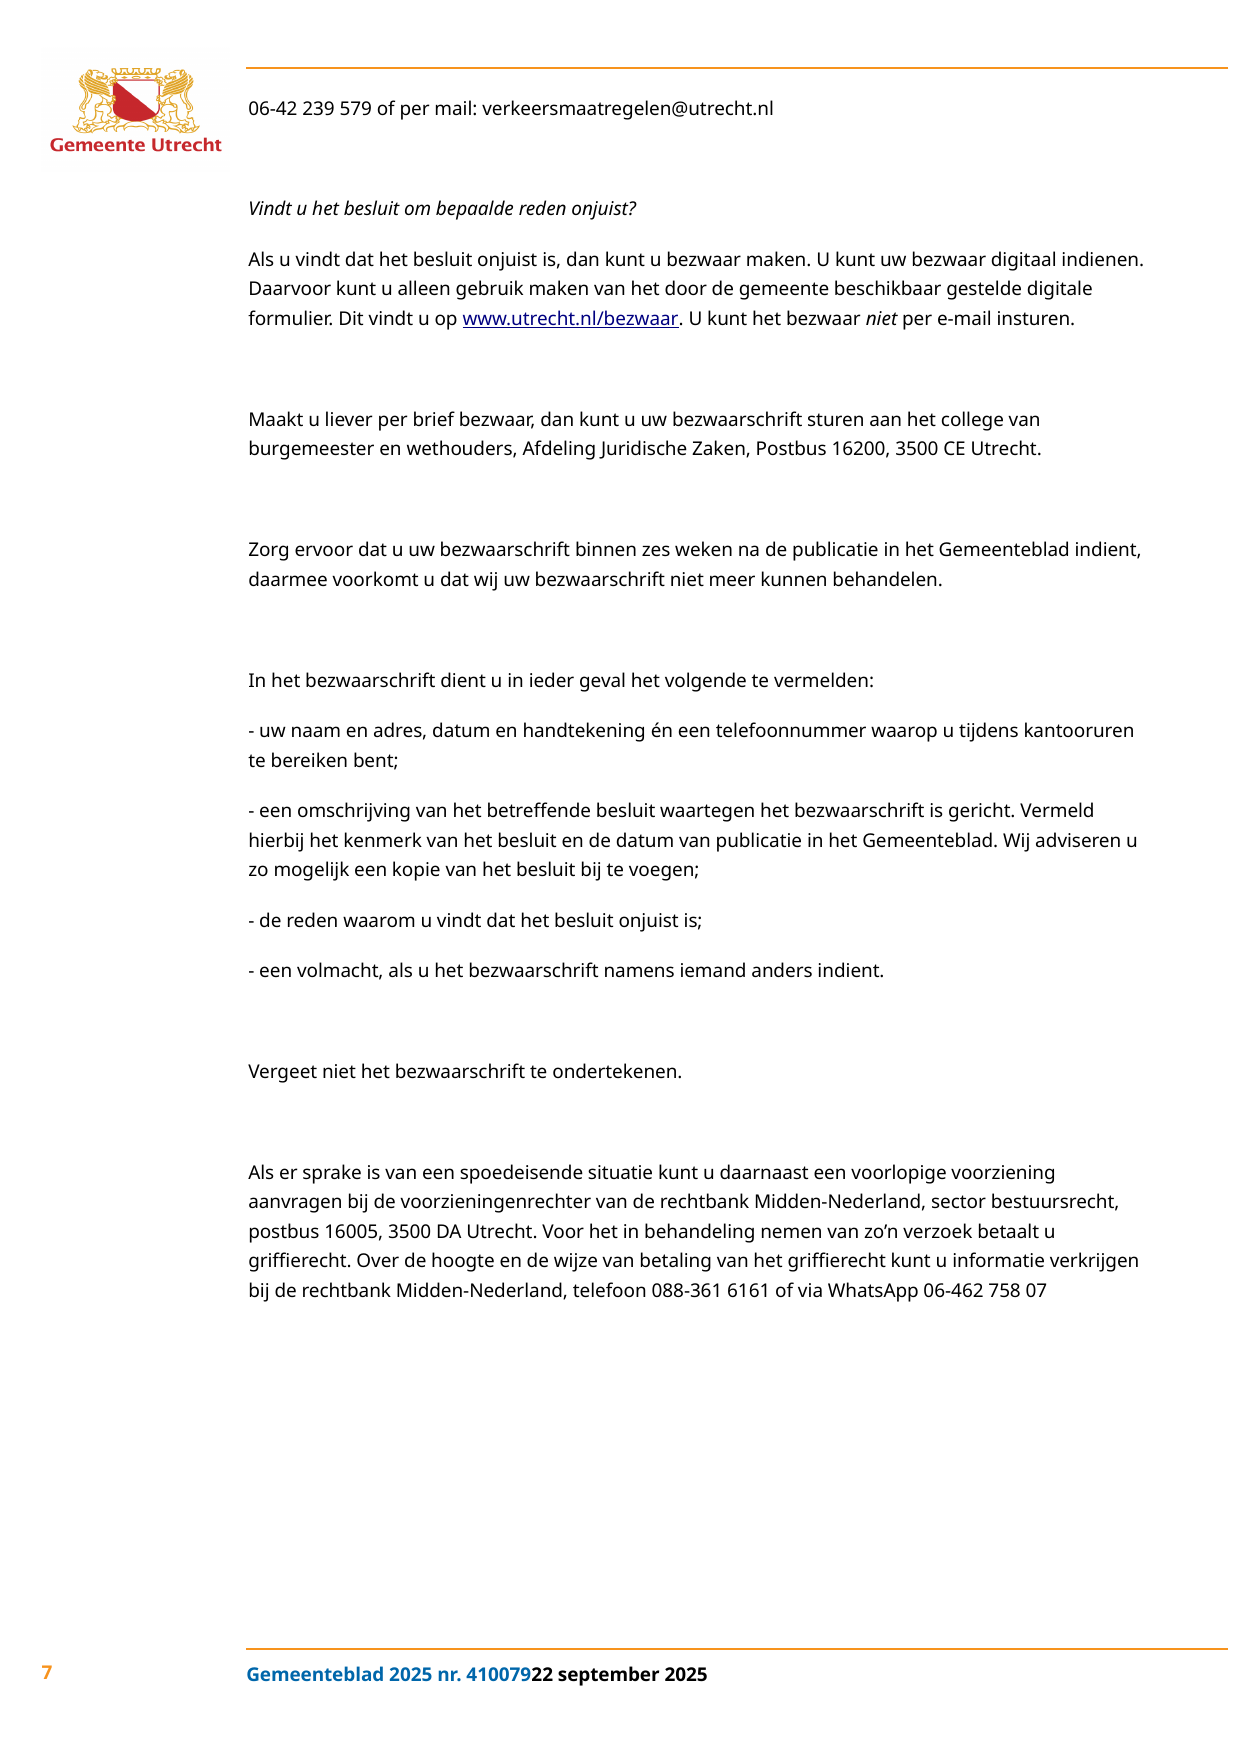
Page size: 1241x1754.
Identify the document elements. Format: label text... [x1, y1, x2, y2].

text - een volmacht, als u het bezwaarschrift namens iemand anders indient. [248, 957, 1152, 983]
text 06-42 239 579 of per mail: verkeersmaatregelen@utrecht.nl [248, 95, 1152, 121]
text Als er sprake is van een spoedeisende situatie kunt u daarnaast een voorlopige voorziening aanvragen bij de voorzieningenrechter van de rechtbank Midden-Nederland, sector bestuursrecht, postbus 16005, 3500 DA Utrecht. Voor het in behandeling nemen van zo’n verzoek betaalt u griffierecht. Over de hoogte en de wijze van betaling van het griffierecht kunt u informatie verkrijgen bij de rechtbank Midden-Nederland, telefoon 088-361 6161 of via WhatsApp 06-462 758 07 [248, 1159, 1152, 1303]
text - de reden waarom u vindt dat het besluit onjuist is; [248, 907, 1152, 933]
text - uw naam en adres, datum en handtekening én een telefoonnummer waarop u tijdens kantooruren te bereiken bent; [248, 717, 1152, 773]
text Maakt u liever per brief bezwaar, dan kunt u uw bezwaarschrift sturen aan het college van burgemeester en wethouders, Afdeling Juridische Zaken, Postbus 16200, 3500 CE Utrecht. [248, 406, 1152, 461]
text Als u vindt dat het besluit onjuist is, dan kunt u bezwaar maken. U kunt uw bezwaar digitaal indienen. Daarvoor kunt u alleen gebruik maken van het door de gemeente beschikbaar gestelde digitale formulier. Dit vindt u op www.utrecht.nl/bezwaar. U kunt het bezwaar niet per e-mail insturen. [248, 246, 1152, 331]
picture [41, 47, 231, 172]
text Zorg ervoor dat u uw bezwaarschrift binnen zes weken na de publicatie in het Gemeenteblad indient, daarmee voorkomt u dat wij uw bezwaarschrift niet meer kunnen behandelen. [248, 536, 1152, 592]
text Vindt u het besluit om bepaalde reden onjuist? [248, 196, 1152, 221]
text Vergeet niet het bezwaarschrift te ondertekenen. [248, 1058, 1152, 1084]
text - een omschrijving van het betreffende besluit waartegen het bezwaarschrift is gericht. Vermeld hierbij het kenmerk van het besluit en de datum van publicatie in het Gemeenteblad. Wij adviseren u zo mogelijk een kopie van het besluit bij te voegen; [248, 797, 1152, 882]
text In het bezwaarschrift dient u in ieder geval het volgende te vermelden: [248, 667, 1152, 693]
